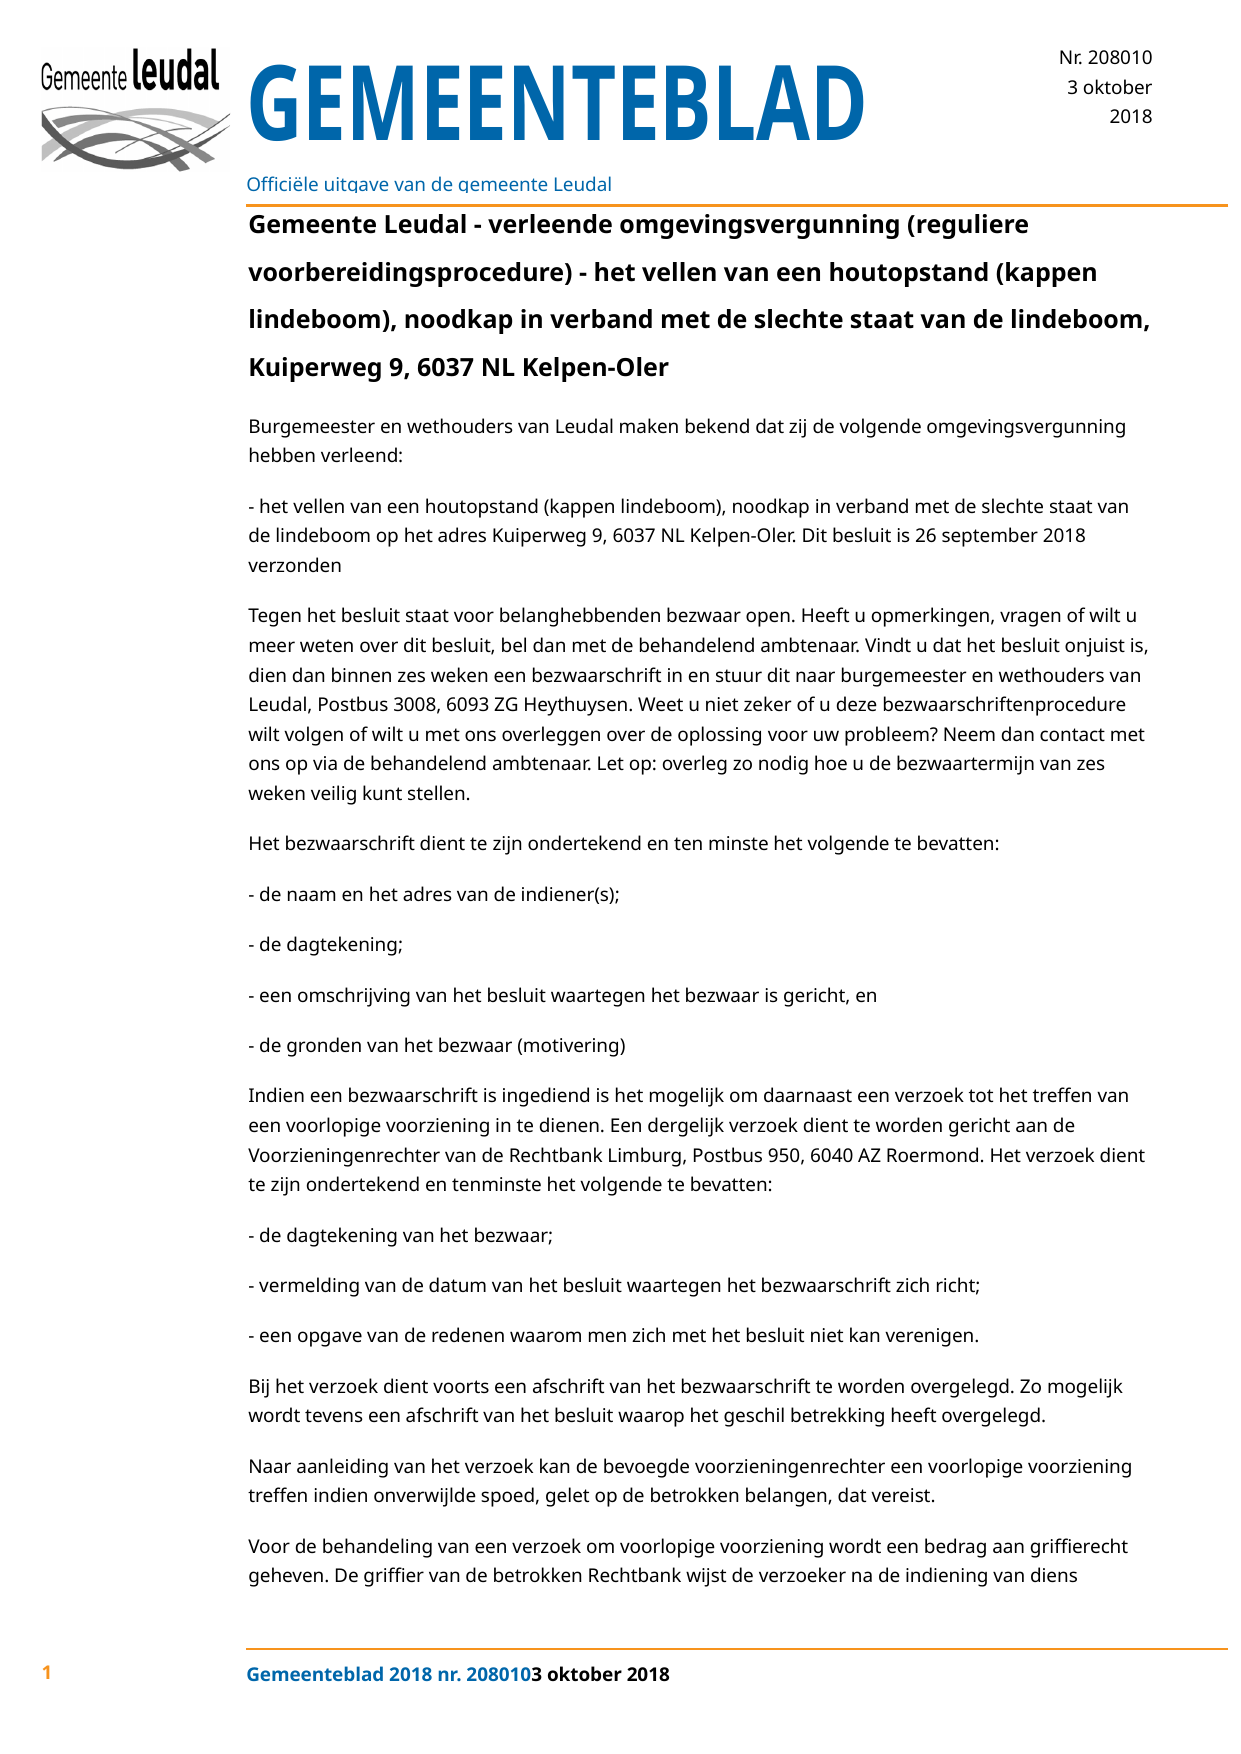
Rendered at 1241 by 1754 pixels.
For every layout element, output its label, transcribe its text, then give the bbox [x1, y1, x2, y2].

text - de gronden van het bezwaar (motivering) [248, 1032, 1152, 1058]
text Het bezwaarschrift dient te zijn ondertekend en ten minste het volgende te bevatten: [248, 831, 1152, 856]
text Burgemeester en wethouders van Leudal maken bekend dat zij de volgende omgevingsvergunning hebben verleend: [248, 413, 1152, 468]
text Voor de behandeling van een verzoek om voorlopige voorziening wordt een bedrag aan griffierecht geheven. De griffier van de betrokken Rechtbank wijst de verzoeker na de indiening van diens [248, 1533, 1152, 1588]
text Indien een bezwaarschrift is ingediend is het mogelijk om daarnaast een verzoek tot het treffen van een voorlopige voorziening in te dienen. Een dergelijk verzoek dient te worden gericht aan de Voorzieningenrechter van de Rechtbank Limburg, Postbus 950, 6040 AZ Roermond. Het verzoek dient te zijn ondertekend en tenminste het volgende te bevatten: [248, 1083, 1152, 1197]
text - de dagtekening; [248, 931, 1152, 957]
text Tegen het besluit staat voor belanghebbenden bezwaar open. Heeft u opmerkingen, vragen of wilt u meer weten over dit besluit, bel dan met de behandelend ambtenaar. Vindt u dat het besluit onjuist is, dien dan binnen zes weken een bezwaarschrift in en stuur dit naar burgemeester en wethouders van Leudal, Postbus 3008, 6093 ZG Heythuysen. Weet u niet zeker of u deze bezwaarschriftenprocedure wilt volgen of wilt u met ons overleggen over de oplossing voor uw probleem? Neem dan contact met ons op via de behandelend ambtenaar. Let op: overleg zo nodig hoe u de bezwaartermijn van zes weken veilig kunt stellen. [248, 603, 1152, 806]
text - een opgave van de redenen waarom men zich met het besluit niet kan verenigen. [248, 1323, 1152, 1348]
picture [41, 47, 231, 172]
text Gemeente Leudal - verleende omgevingsvergunning (reguliere voorbereidingsprocedure) - het vellen van een houtopstand (kappen lindeboom), noodkap in verband met de slechte staat van de lindeboom, Kuiperweg 9, 6037 NL Kelpen-Oler [248, 207, 1152, 384]
text - het vellen van een houtopstand (kappen lindeboom), noodkap in verband met de slechte staat van de lindeboom op het adres Kuiperweg 9, 6037 NL Kelpen-Oler. Dit besluit is 26 september 2018 verzonden [248, 493, 1152, 578]
text Bij het verzoek dient voorts een afschrift van het bezwaarschrift te worden overgelegd. Zo mogelijk wordt tevens een afschrift van het besluit waarop het geschil betrekking heeft overgelegd. [248, 1373, 1152, 1428]
text - vermelding van de datum van het besluit waartegen het bezwaarschrift zich richt; [248, 1272, 1152, 1298]
text Naar aanleiding van het verzoek kan de bevoegde voorzieningenrechter een voorlopige voorziening treffen indien onverwijlde spoed, gelet op de betrokken belangen, dat vereist. [248, 1453, 1152, 1508]
text - de naam en het adres van de indiener(s); [248, 881, 1152, 907]
text - een omschrijving van het besluit waartegen het bezwaar is gericht, en [248, 982, 1152, 1008]
text - de dagtekening van het bezwaar; [248, 1222, 1152, 1248]
